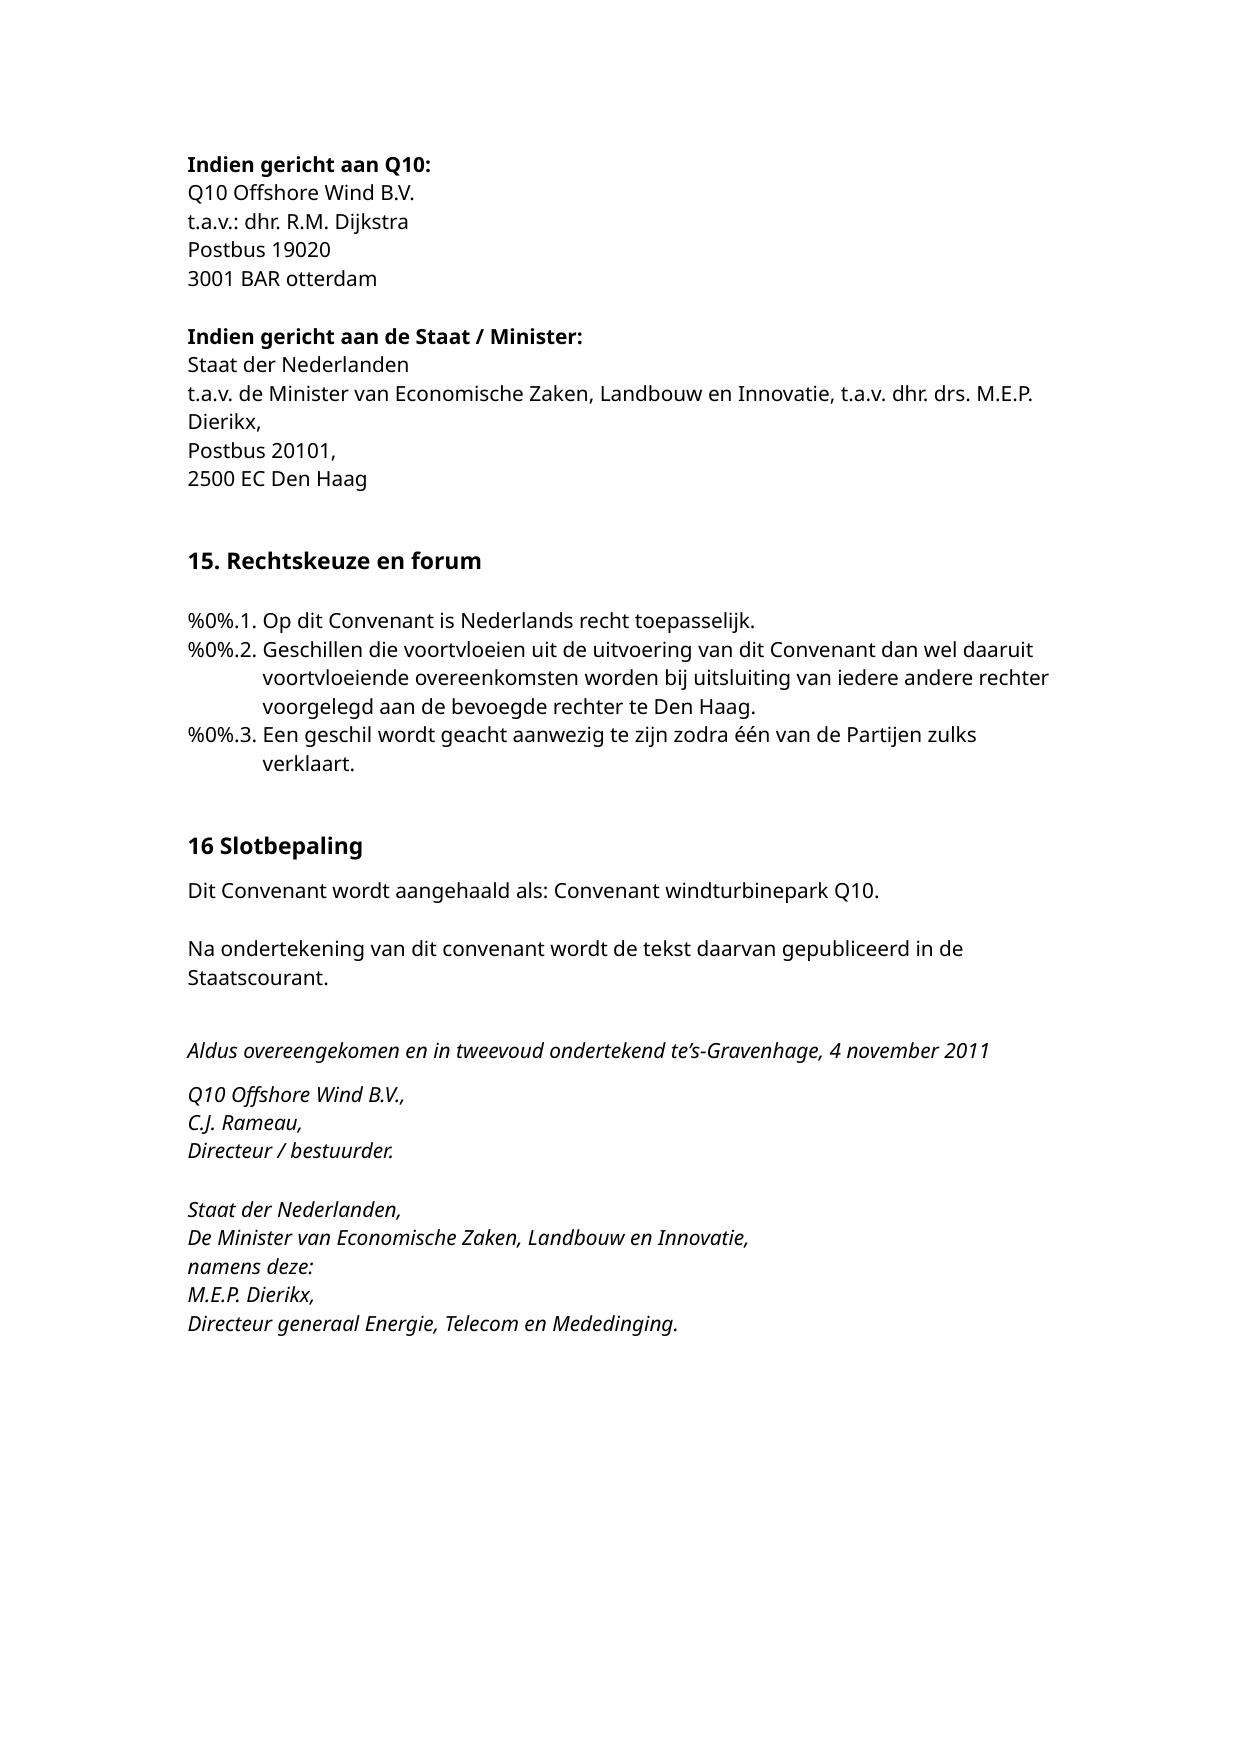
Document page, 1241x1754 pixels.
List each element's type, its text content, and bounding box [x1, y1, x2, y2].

list Op dit Convenant is Nederlands recht toepasselijk. [187, 607, 1053, 635]
text Q10 Offshore Wind B.V. [187, 178, 1053, 207]
text Na ondertekening van dit convenant wordt de tekst daarvan gepubliceerd in de Staatscourant. [187, 934, 1053, 991]
text De Minister van Economische Zaken, Landbouw en Innovatie, [187, 1223, 1053, 1252]
text Indien gericht aan Q10: [187, 150, 1053, 178]
text Postbus 19020 [187, 235, 1053, 264]
text t.a.v.: dhr. R.M. Dijkstra [187, 207, 1053, 235]
list Een geschil wordt geacht aanwezig te zijn zodra één van de Partijen zulks verklaart. [187, 720, 1053, 777]
subtitle 16 Slotbepaling [187, 830, 1053, 861]
text Staat der Nederlanden, [187, 1195, 1053, 1223]
list Geschillen die voortvloeien uit de uitvoering van dit Convenant dan wel daaruit voortvloeiende overeenkomsten worden bij uitsluiting van iedere andere rechter voorgelegd aan de bevoegde rechter te Den Haag. [187, 635, 1053, 720]
text Staat der Nederlanden [187, 351, 1053, 379]
text Q10 Offshore Wind B.V., [187, 1080, 1053, 1108]
text M.E.P. Dierikx, [187, 1280, 1053, 1309]
text Directeur / bestuurder. [187, 1137, 1053, 1165]
text Aldus overeengekomen en in tweevoud ondertekend te’s-Gravenhage, 4 november 2011 [187, 1036, 1053, 1065]
text t.a.v. de Minister van Economische Zaken, Landbouw en Innovatie, t.a.v. dhr. drs. M.E.P. Dierikx, [187, 379, 1053, 436]
text 2500 EC Den Haag [187, 464, 1053, 493]
text Postbus 20101, [187, 436, 1053, 464]
text namens deze: [187, 1252, 1053, 1280]
text Dit Convenant wordt aangehaald als: Convenant windturbinepark Q10. [187, 876, 1053, 904]
text 3001 BAR otterdam [187, 264, 1053, 292]
text Directeur generaal Energie, Telecom en Mededinging. [187, 1309, 1053, 1337]
subtitle 15. Rechtskeuze en forum [187, 545, 1053, 577]
text Indien gericht aan de Staat / Minister: [187, 322, 1053, 351]
text C.J. Rameau, [187, 1108, 1053, 1137]
